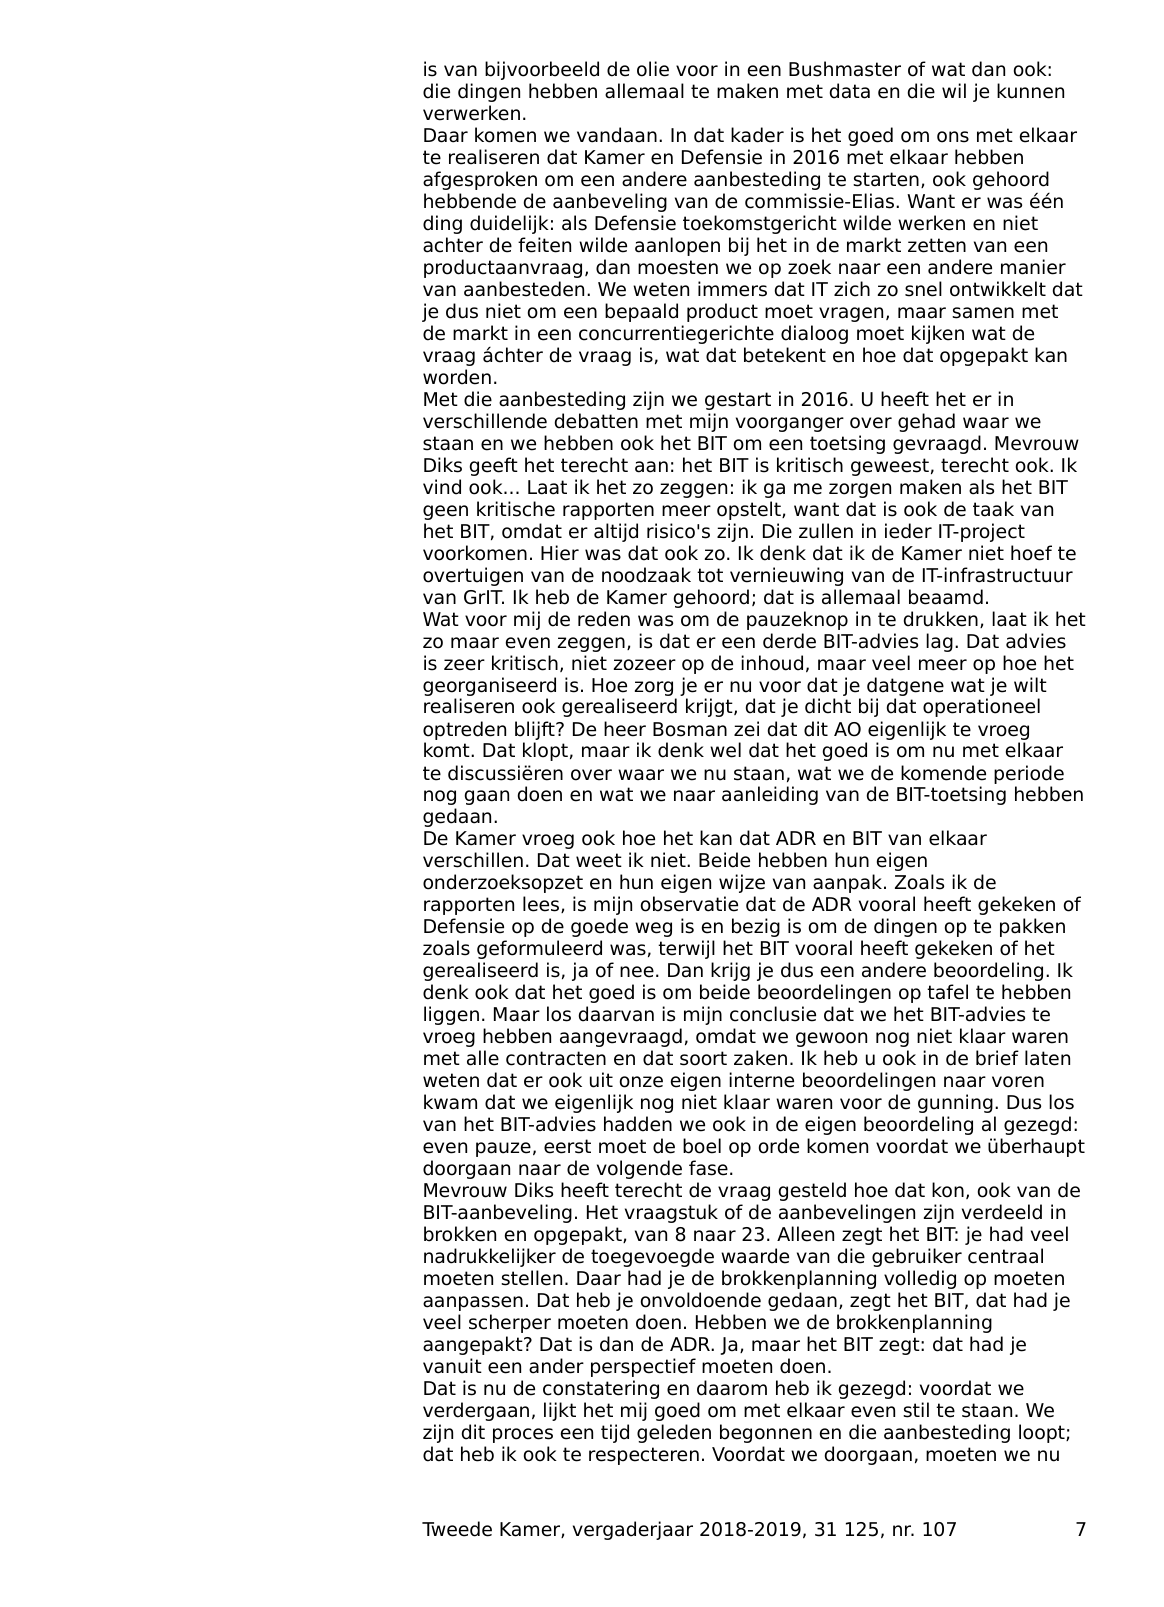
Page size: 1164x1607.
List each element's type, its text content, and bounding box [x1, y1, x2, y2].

text Dat is nu de constatering en daarom heb ik gezegd: voordat we verdergaan, lijkt het mij goed om met elkaar even stil te staan. We zijn dit proces een tijd geleden begonnen en die aanbesteding loopt; dat heb ik ook te respecteren. Voordat we doorgaan, moeten we nu [422, 1378, 1087, 1466]
text De Kamer vroeg ook hoe het kan dat ADR en BIT van elkaar verschillen. Dat weet ik niet. Beide hebben hun eigen onderzoeksopzet en hun eigen wijze van aanpak. Zoals ik de rapporten lees, is mijn observatie dat de ADR vooral heeft gekeken of Defensie op de goede weg is en bezig is om de dingen op te pakken zoals geformuleerd was, terwijl het BIT vooral heeft gekeken of het gerealiseerd is, ja of nee. Dan krijg je dus een andere beoordeling. Ik denk ook dat het goed is om beide beoordelingen op tafel te hebben liggen. Maar los daarvan is mijn conclusie dat we het BIT-advies te vroeg hebben aangevraagd, omdat we gewoon nog niet klaar waren met alle contracten en dat soort zaken. Ik heb u ook in de brief laten weten dat er ook uit onze eigen interne beoordelingen naar voren kwam dat we eigenlijk nog niet klaar waren voor de gunning. Dus los van het BIT-advies hadden we ook in de eigen beoordeling al gezegd: even pauze, eerst moet de boel op orde komen voordat we überhaupt doorgaan naar de volgende fase. [422, 828, 1087, 1180]
text Daar komen we vandaan. In dat kader is het goed om ons met elkaar te realiseren dat Kamer en Defensie in 2016 met elkaar hebben afgesproken om een andere aanbesteding te starten, ook gehoord hebbende de aanbeveling van de commissie-Elias. Want er was één ding duidelijk: als Defensie toekomstgericht wilde werken en niet achter de feiten wilde aanlopen bij het in de markt zetten van een productaanvraag, dan moesten we op zoek naar een andere manier van aanbesteden. We weten immers dat IT zich zo snel ontwikkelt dat je dus niet om een bepaald product moet vragen, maar samen met de markt in een concurrentiegerichte dialoog moet kijken wat de vraag áchter de vraag is, wat dat betekent en hoe dat opgepakt kan worden. [422, 125, 1087, 389]
text is van bijvoorbeeld de olie voor in een Bushmaster of wat dan ook: die dingen hebben allemaal te maken met data en die wil je kunnen verwerken. [422, 59, 1087, 125]
text Mevrouw Diks heeft terecht de vraag gesteld hoe dat kon, ook van de BIT-aanbeveling. Het vraagstuk of de aanbevelingen zijn verdeeld in brokken en opgepakt, van 8 naar 23. Alleen zegt het BIT: je had veel nadrukkelijker de toegevoegde waarde van die gebruiker centraal moeten stellen. Daar had je de brokkenplanning volledig op moeten aanpassen. Dat heb je onvoldoende gedaan, zegt het BIT, dat had je veel scherper moeten doen. Hebben we de brokkenplanning aangepakt? Dat is dan de ADR. Ja, maar het BIT zegt: dat had je vanuit een ander perspectief moeten doen. [422, 1180, 1087, 1378]
text Wat voor mij de reden was om de pauzeknop in te drukken, laat ik het zo maar even zeggen, is dat er een derde BIT-advies lag. Dat advies is zeer kritisch, niet zozeer op de inhoud, maar veel meer op hoe het georganiseerd is. Hoe zorg je er nu voor dat je datgene wat je wilt realiseren ook gerealiseerd krijgt, dat je dicht bij dat operationeel optreden blijft? De heer Bosman zei dat dit AO eigenlijk te vroeg komt. Dat klopt, maar ik denk wel dat het goed is om nu met elkaar te discussiëren over waar we nu staan, wat we de komende periode nog gaan doen en wat we naar aanleiding van de BIT-toetsing hebben gedaan. [422, 608, 1087, 828]
text Met die aanbesteding zijn we gestart in 2016. U heeft het er in verschillende debatten met mijn voorganger over gehad waar we staan en we hebben ook het BIT om een toetsing gevraagd. Mevrouw Diks geeft het terecht aan: het BIT is kritisch geweest, terecht ook. Ik vind ook... Laat ik het zo zeggen: ik ga me zorgen maken als het BIT geen kritische rapporten meer opstelt, want dat is ook de taak van het BIT, omdat er altijd risico's zijn. Die zullen in ieder IT-project voorkomen. Hier was dat ook zo. Ik denk dat ik de Kamer niet hoef te overtuigen van de noodzaak tot vernieuwing van de IT-infrastructuur van GrIT. Ik heb de Kamer gehoord; dat is allemaal beaamd. [422, 389, 1087, 608]
